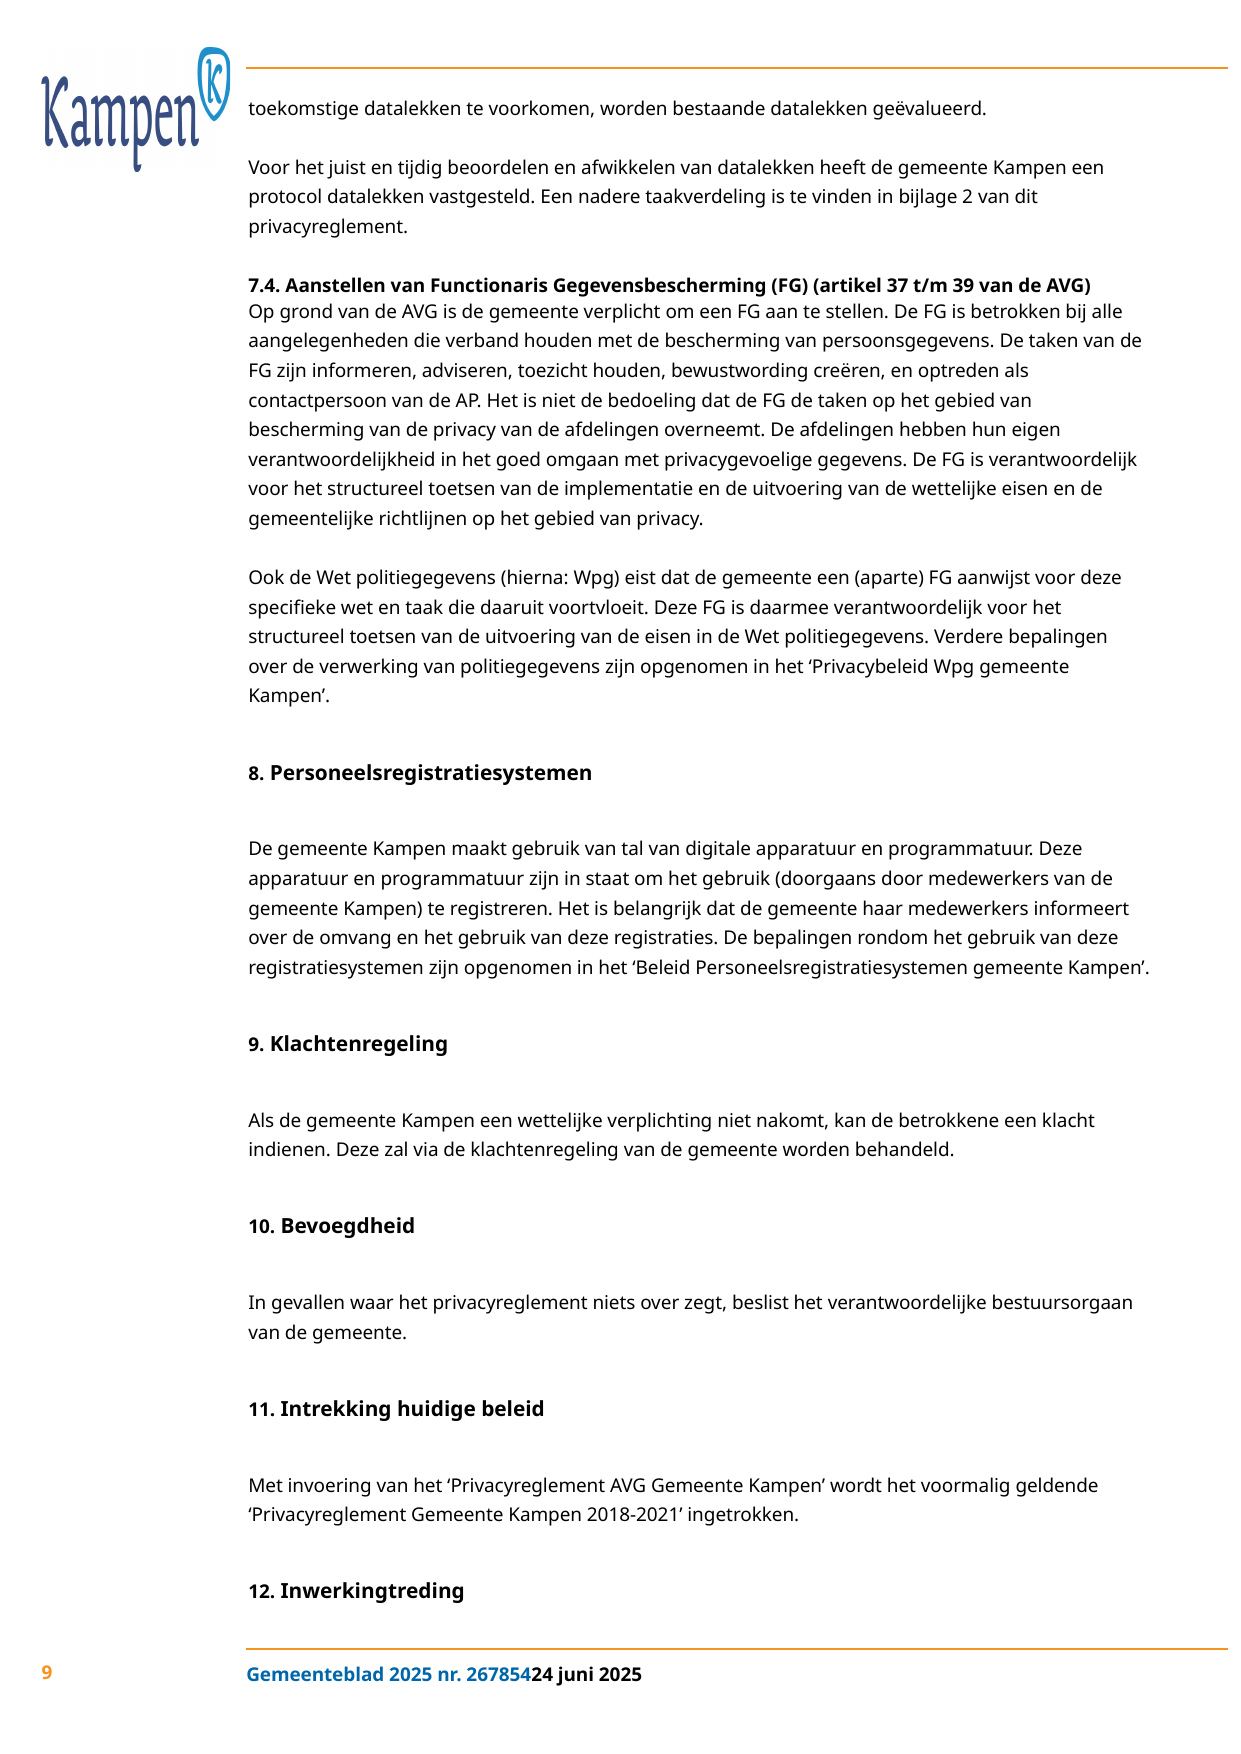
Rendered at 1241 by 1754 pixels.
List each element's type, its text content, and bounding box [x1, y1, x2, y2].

text Met invoering van het ‘Privacyreglement AVG Gemeente Kampen’ wordt het voormalig geldende ‘Privacyreglement Gemeente Kampen 2018-2021’ ingetrokken. [248, 1472, 1152, 1527]
picture [41, 47, 231, 172]
text Op grond van de AVG is de gemeente verplicht om een FG aan te stellen. De FG is betrokken bij alle aangelegenheden die verband houden met de bescherming van persoonsgegevens. De taken van de FG zijn informeren, adviseren, toezicht houden, bewustwording creëren, en optreden als contactpersoon van de AP. Het is niet de bedoeling dat de FG de taken op het gebied van bescherming van de privacy van de afdelingen overneemt. De afdelingen hebben hun eigen verantwoordelijkheid in het goed omgaan met privacygevoelige gegevens. De FG is verantwoordelijk voor het structureel toetsen van de implementatie en de uitvoering van de wettelijke eisen en de gemeentelijke richtlijnen op het gebied van privacy. [248, 298, 1152, 531]
text In gevallen waar het privacyreglement niets over zegt, beslist het verantwoordelijke bestuursorgaan van de gemeente. [248, 1289, 1152, 1344]
text 12. Inwerkingtreding [248, 1577, 1152, 1605]
text Als de gemeente Kampen een wettelijke verplichting niet nakomt, kan de betrokkene een klacht indienen. Deze zal via de klachtenregeling van de gemeente worden behandeld. [248, 1107, 1152, 1162]
text 10. Bevoegdheid [248, 1212, 1152, 1240]
text 7.4. Aanstellen van Functionaris Gegevensbescherming (FG) (artikel 37 t/m 39 van de AVG) [248, 272, 1152, 298]
text De gemeente Kampen maakt gebruik van tal van digitale apparatuur en programmatuur. Deze apparatuur en programmatuur zijn in staat om het gebruik (doorgaans door medewerkers van de gemeente Kampen) te registreren. Het is belangrijk dat de gemeente haar medewerkers informeert over de omvang en het gebruik van deze registraties. De bepalingen rondom het gebruik van deze registratiesystemen zijn opgenomen in het ‘Beleid Personeelsregistratiesystemen gemeente Kampen’. [248, 836, 1152, 979]
text Ook de Wet politiegegevens (hierna: Wpg) eist dat de gemeente een (aparte) FG aanwijst voor deze specifieke wet en taak die daaruit voortvloeit. Deze FG is daarmee verantwoordelijk voor het structureel toetsen van de uitvoering van de eisen in de Wet politiegegevens. Verdere bepalingen over de verwerking van politiegegevens zijn opgenomen in het ‘Privacybeleid Wpg gemeente Kampen’. [248, 564, 1152, 708]
text Voor het juist en tijdig beoordelen en afwikkelen van datalekken heeft de gemeente Kampen een protocol datalekken vastgesteld. Een nadere taakverdeling is te vinden in bijlage 2 van dit privacyreglement. [248, 154, 1152, 239]
text 8. Personeelsregistratiesystemen [248, 758, 1152, 786]
text toekomstige datalekken te voorkomen, worden bestaande datalekken geëvalueerd. [248, 95, 1152, 121]
text 11. Intrekking huidige beleid [248, 1394, 1152, 1422]
text 9. Klachtenregeling [248, 1029, 1152, 1057]
